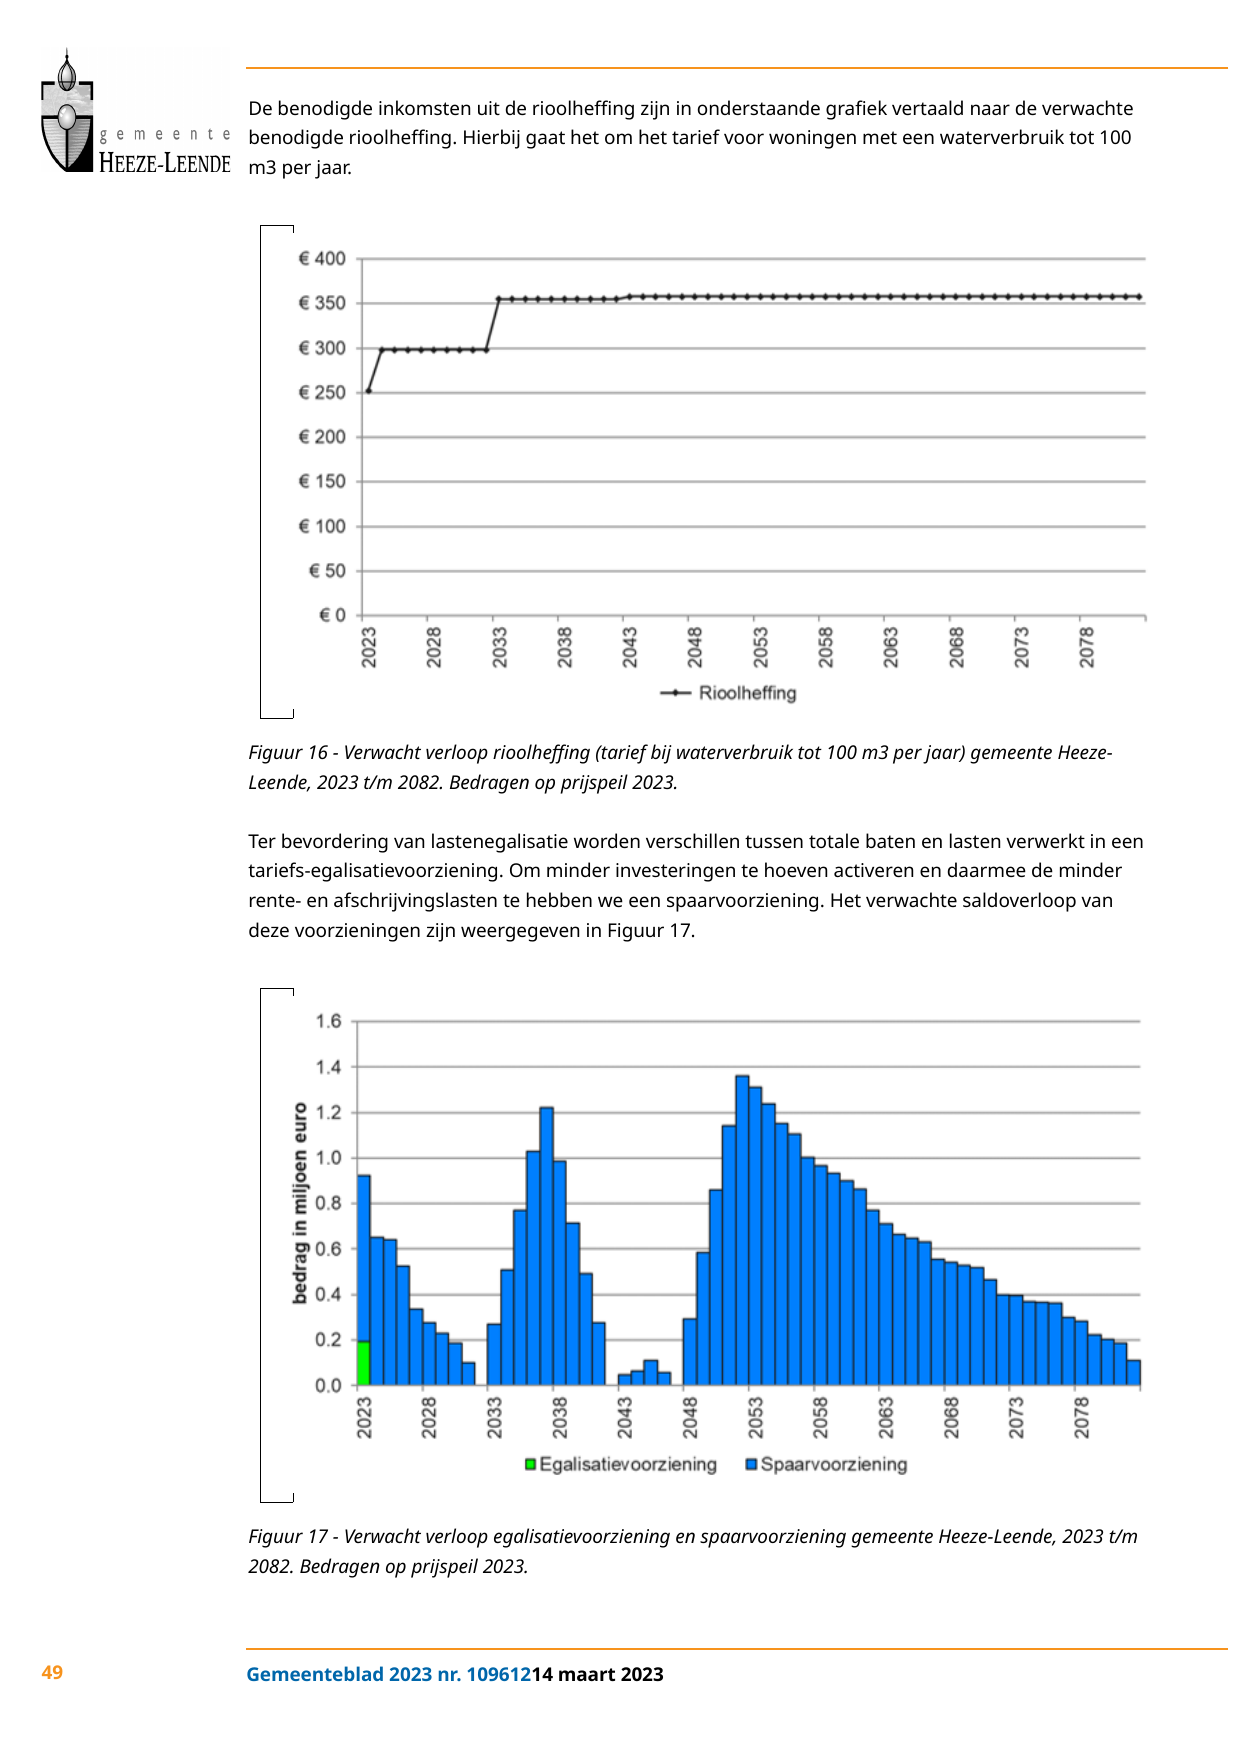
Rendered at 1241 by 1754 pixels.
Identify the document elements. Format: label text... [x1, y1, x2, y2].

text Figuur 16 - Verwacht verloop rioolheffing (tarief bij waterverbruik tot 100 m3 per jaar) gemeente Heeze-Leende, 2023 t/m 2082. Bedragen op prijspeil 2023. [248, 739, 1152, 795]
picture [268, 233, 1173, 709]
picture [41, 47, 231, 172]
text Ter bevordering van lastenegalisatie worden verschillen tussen totale baten en lasten verwerkt in een tariefs-egalisatievoorziening. Om minder investeringen te hoeven activeren en daarmee de minder rente- en afschrijvingslasten te hebben we een spaarvoorziening. Het verwachte saldoverloop van deze voorzieningen zijn weergegeven in Figuur 17. [248, 828, 1152, 943]
text Figuur 17 - Verwacht verloop egalisatievoorziening en spaarvoorziening gemeente Heeze-Leende, 2023 t/m 2082. Bedragen op prijspeil 2023. [248, 1523, 1152, 1579]
picture [268, 996, 1173, 1493]
text De benodigde inkomsten uit de rioolheffing zijn in onderstaande grafiek vertaald naar de verwachte benodigde rioolheffing. Hierbij gaat het om het tarief voor woningen met een waterverbruik tot 100 m3 per jaar. [248, 95, 1152, 180]
